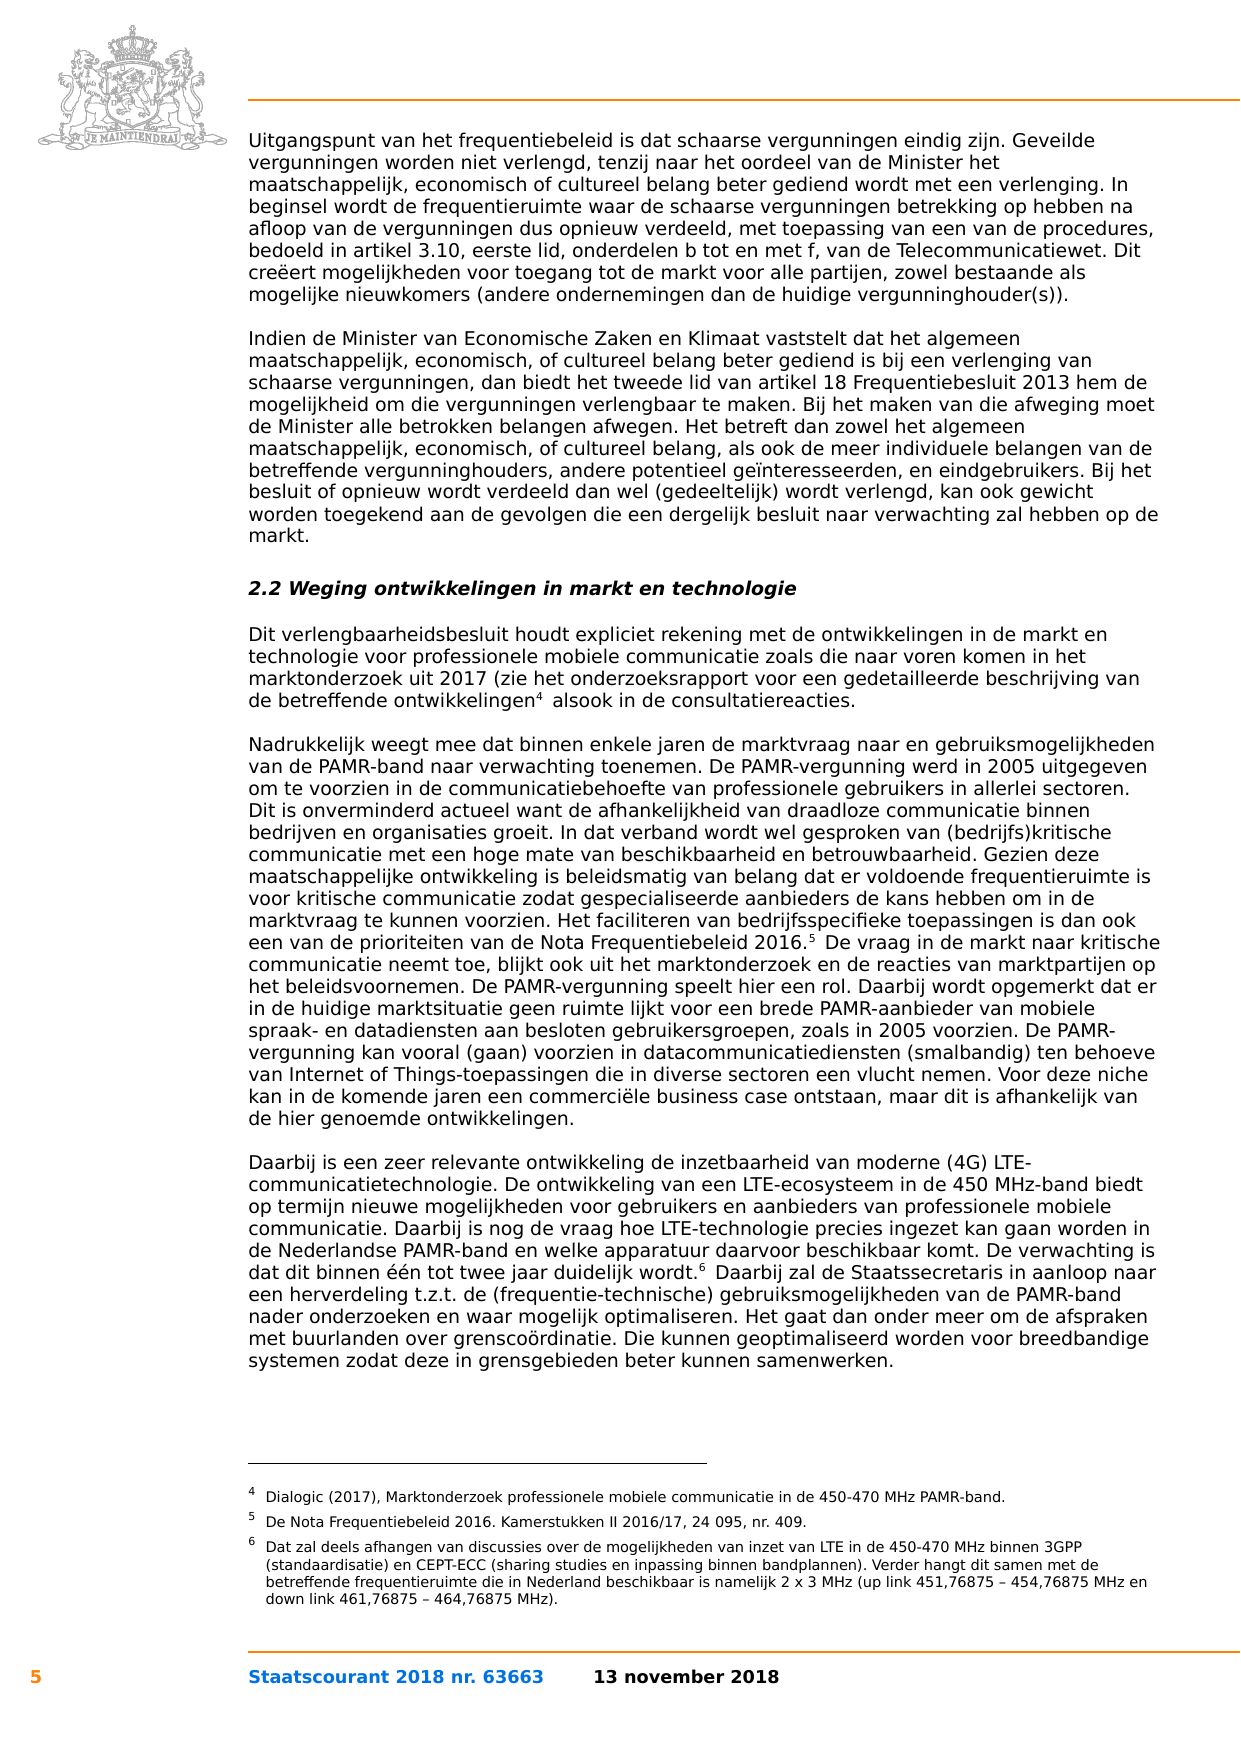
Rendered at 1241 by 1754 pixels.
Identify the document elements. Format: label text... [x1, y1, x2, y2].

text Dat zal deels afhangen van discussies over de mogelijkheden van inzet van LTE in de 450-470 MHz binnen 3GPP (standaardisatie) en CEPT-ECC (sharing studies en inpassing binnen bandplannen). Verder hangt dit samen met de betreffende frequentieruimte die in Nederland beschikbaar is namelijk 2 x 3 MHz (up link 451,76875 – 454,76875 MHz en down link 461,76875 – 464,76875 MHz). [248, 1535, 1163, 1608]
text Indien de Minister van Economische Zaken en Klimaat vaststelt dat het algemeen maatschappelijk, economisch, of cultureel belang beter gediend is bij een verlenging van schaarse vergunningen, dan biedt het tweede lid van artikel 18 Frequentiebesluit 2013 hem de mogelijkheid om die vergunningen verlengbaar te maken. Bij het maken van die afweging moet de Minister alle betrokken belangen afwegen. Het betreft dan zowel het algemeen maatschappelijk, economisch, of cultureel belang, als ook de meer individuele belangen van de betreffende vergunninghouders, andere potentieel geïnteresseerden, en eindgebruikers. Bij het besluit of opnieuw wordt verdeeld dan wel (gedeeltelijk) wordt verlengd, kan ook gewicht worden toegekend aan de gevolgen die een dergelijk besluit naar verwachting zal hebben op de markt. [248, 328, 1163, 547]
subtitle 2.2 Weging ontwikkelingen in markt en technologie [248, 577, 1163, 599]
text Daarbij is een zeer relevante ontwikkeling de inzetbaarheid van moderne (4G) LTE-communicatietechnologie. De ontwikkeling van een LTE-ecosysteem in de 450 MHz-band biedt op termijn nieuwe mogelijkheden voor gebruikers en aanbieders van professionele mobiele communicatie. Daarbij is nog de vraag hoe LTE-technologie precies ingezet kan gaan worden in de Nederlandse PAMR-band en welke apparatuur daarvoor beschikbaar komt. De verwachting is dat dit binnen één tot twee jaar duidelijk wordt. Daarbij zal de Staatssecretaris in aanloop naar een herverdeling t.z.t. de (frequentie-technische) gebruiksmogelijkheden van de PAMR-band nader onderzoeken en waar mogelijk optimaliseren. Het gaat dan onder meer om de afspraken met buurlanden over grenscoördinatie. Die kunnen geoptimaliseerd worden voor breedbandige systemen zodat deze in grensgebieden beter kunnen samenwerken. [248, 1152, 1163, 1371]
text Nadrukkelijk weegt mee dat binnen enkele jaren de marktvraag naar en gebruiksmogelijkheden van de PAMR-band naar verwachting toenemen. De PAMR-vergunning werd in 2005 uitgegeven om te voorzien in de communicatiebehoefte van professionele gebruikers in allerlei sectoren. Dit is onverminderd actueel want de afhankelijkheid van draadloze communicatie binnen bedrijven en organisaties groeit. In dat verband wordt wel gesproken van (bedrijfs)kritische communicatie met een hoge mate van beschikbaarheid en betrouwbaarheid. Gezien deze maatschappelijke ontwikkeling is beleidsmatig van belang dat er voldoende frequentieruimte is voor kritische communicatie zodat gespecialiseerde aanbieders de kans hebben om in de marktvraag te kunnen voorzien. Het faciliteren van bedrijfsspecifieke toepassingen is dan ook een van de prioriteiten van de Nota Frequentiebeleid 2016. De vraag in de markt naar kritische communicatie neemt toe, blijkt ook uit het marktonderzoek en de reacties van marktpartijen op het beleidsvoornemen. De PAMR-vergunning speelt hier een rol. Daarbij wordt opgemerkt dat er in de huidige marktsituatie geen ruimte lijkt voor een brede PAMR-aanbieder van mobiele spraak- en datadiensten aan besloten gebruikersgroepen, zoals in 2005 voorzien. De PAMR-vergunning kan vooral (gaan) voorzien in datacommunicatiediensten (smalbandig) ten behoeve van Internet of Things-toepassingen die in diverse sectoren een vlucht nemen. Voor deze niche kan in de komende jaren een commerciële business case ontstaan, maar dit is afhankelijk van de hier genoemde ontwikkelingen. [248, 734, 1163, 1130]
text De Nota Frequentiebeleid 2016. Kamerstukken II 2016/17, 24 095, nr. 409. [248, 1510, 1163, 1532]
text Uitgangspunt van het frequentiebeleid is dat schaarse vergunningen eindig zijn. Geveilde vergunningen worden niet verlengd, tenzij naar het oordeel van de Minister het maatschappelijk, economisch of cultureel belang beter gediend wordt met een verlenging. In beginsel wordt de frequentieruimte waar de schaarse vergunningen betrekking op hebben na afloop van de vergunningen dus opnieuw verdeeld, met toepassing van een van de procedures, bedoeld in artikel 3.10, eerste lid, onderdelen b tot en met f, van de Telecommunicatiewet. Dit creëert mogelijkheden voor toegang tot de markt voor alle partijen, zowel bestaande als mogelijke nieuwkomers (andere ondernemingen dan de huidige vergunninghouder(s)). [248, 130, 1163, 306]
text Dit verlengbaarheidsbesluit houdt expliciet rekening met de ontwikkelingen in de markt en technologie voor professionele mobiele communicatie zoals die naar voren komen in het marktonderzoek uit 2017 (zie het onderzoeksrapport voor een gedetailleerde beschrijving van de betreffende ontwikkelingen alsook in de consultatiereacties. [248, 624, 1163, 712]
picture [38, 25, 227, 150]
text Dialogic (2017), Marktonderzoek professionele mobiele communicatie in de 450-470 MHz PAMR-band. [248, 1485, 1163, 1507]
